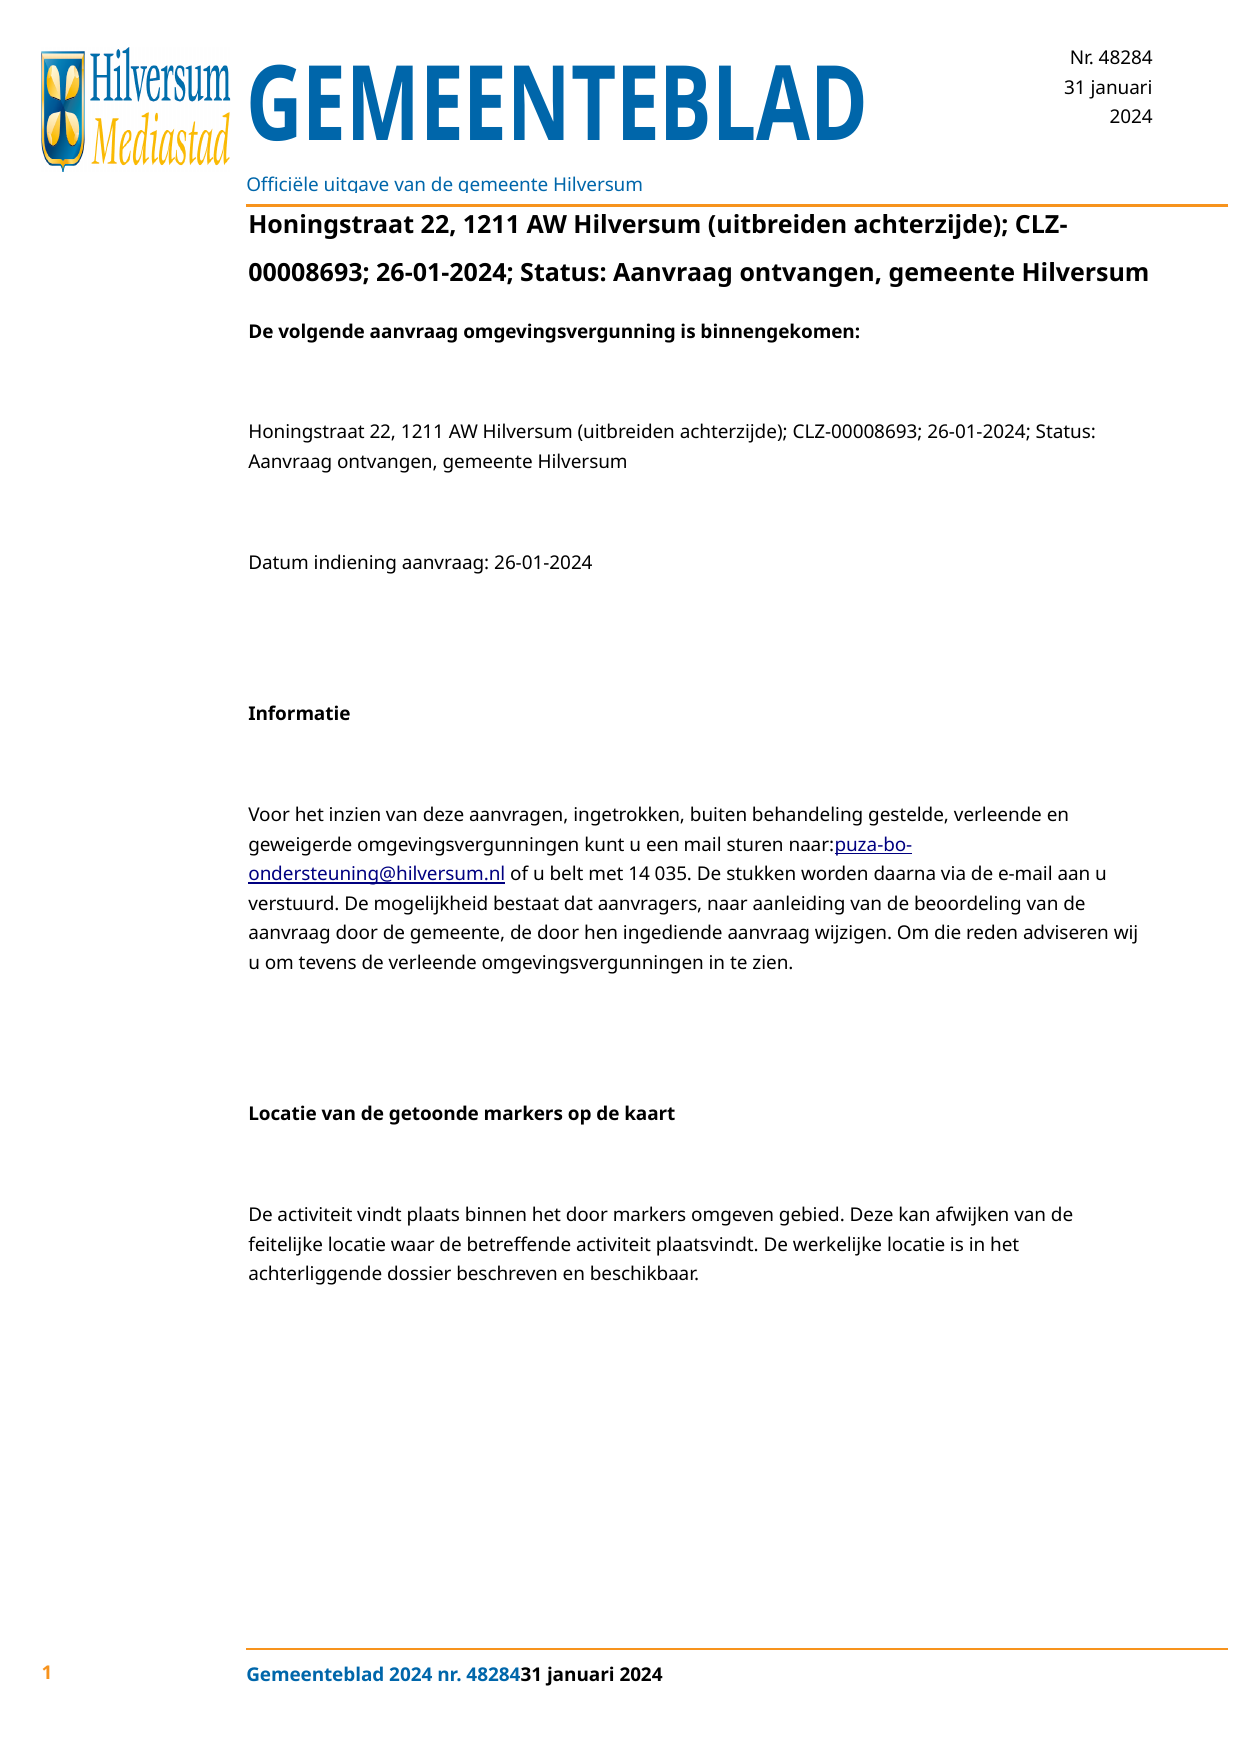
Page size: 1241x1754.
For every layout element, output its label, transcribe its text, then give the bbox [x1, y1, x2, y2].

text Honingstraat 22, 1211 AW Hilversum (uitbreiden achterzijde); CLZ-00008693; 26-01-2024; Status: Aanvraag ontvangen, gemeente Hilversum [248, 419, 1152, 474]
text De activiteit vindt plaats binnen het door markers omgeven gebied. Deze kan afwijken van de feitelijke locatie waar de betreffende activiteit plaatsvindt. De werkelijke locatie is in het achterliggende dossier beschreven en beschikbaar. [248, 1201, 1152, 1286]
text Locatie van de getoonde markers op de kaart [248, 1100, 1152, 1126]
text Datum indiening aanvraag: 26-01-2024 [248, 549, 1152, 575]
text Honingstraat 22, 1211 AW Hilversum (uitbreiden achterzijde); CLZ-00008693; 26-01-2024; Status: Aanvraag ontvangen, gemeente Hilversum [248, 207, 1152, 288]
text De volgende aanvraag omgevingsvergunning is binnengekomen: [248, 318, 1152, 344]
text Voor het inzien van deze aanvragen, ingetrokken, buiten behandeling gestelde, verleende en geweigerde omgevingsvergunningen kunt u een mail sturen naar:puza-bo-ondersteuning@hilversum.nl of u belt met 14 035. De stukken worden daarna via de e-mail aan u verstuurd. De mogelijkheid bestaat dat aanvragers, naar aanleiding van de beoordeling van de aanvraag door de gemeente, de door hen ingediende aanvraag wijzigen. Om die reden adviseren wij u om tevens de verleende omgevingsvergunningen in te zien. [248, 801, 1152, 975]
text Informatie [248, 700, 1152, 726]
picture [41, 47, 231, 172]
